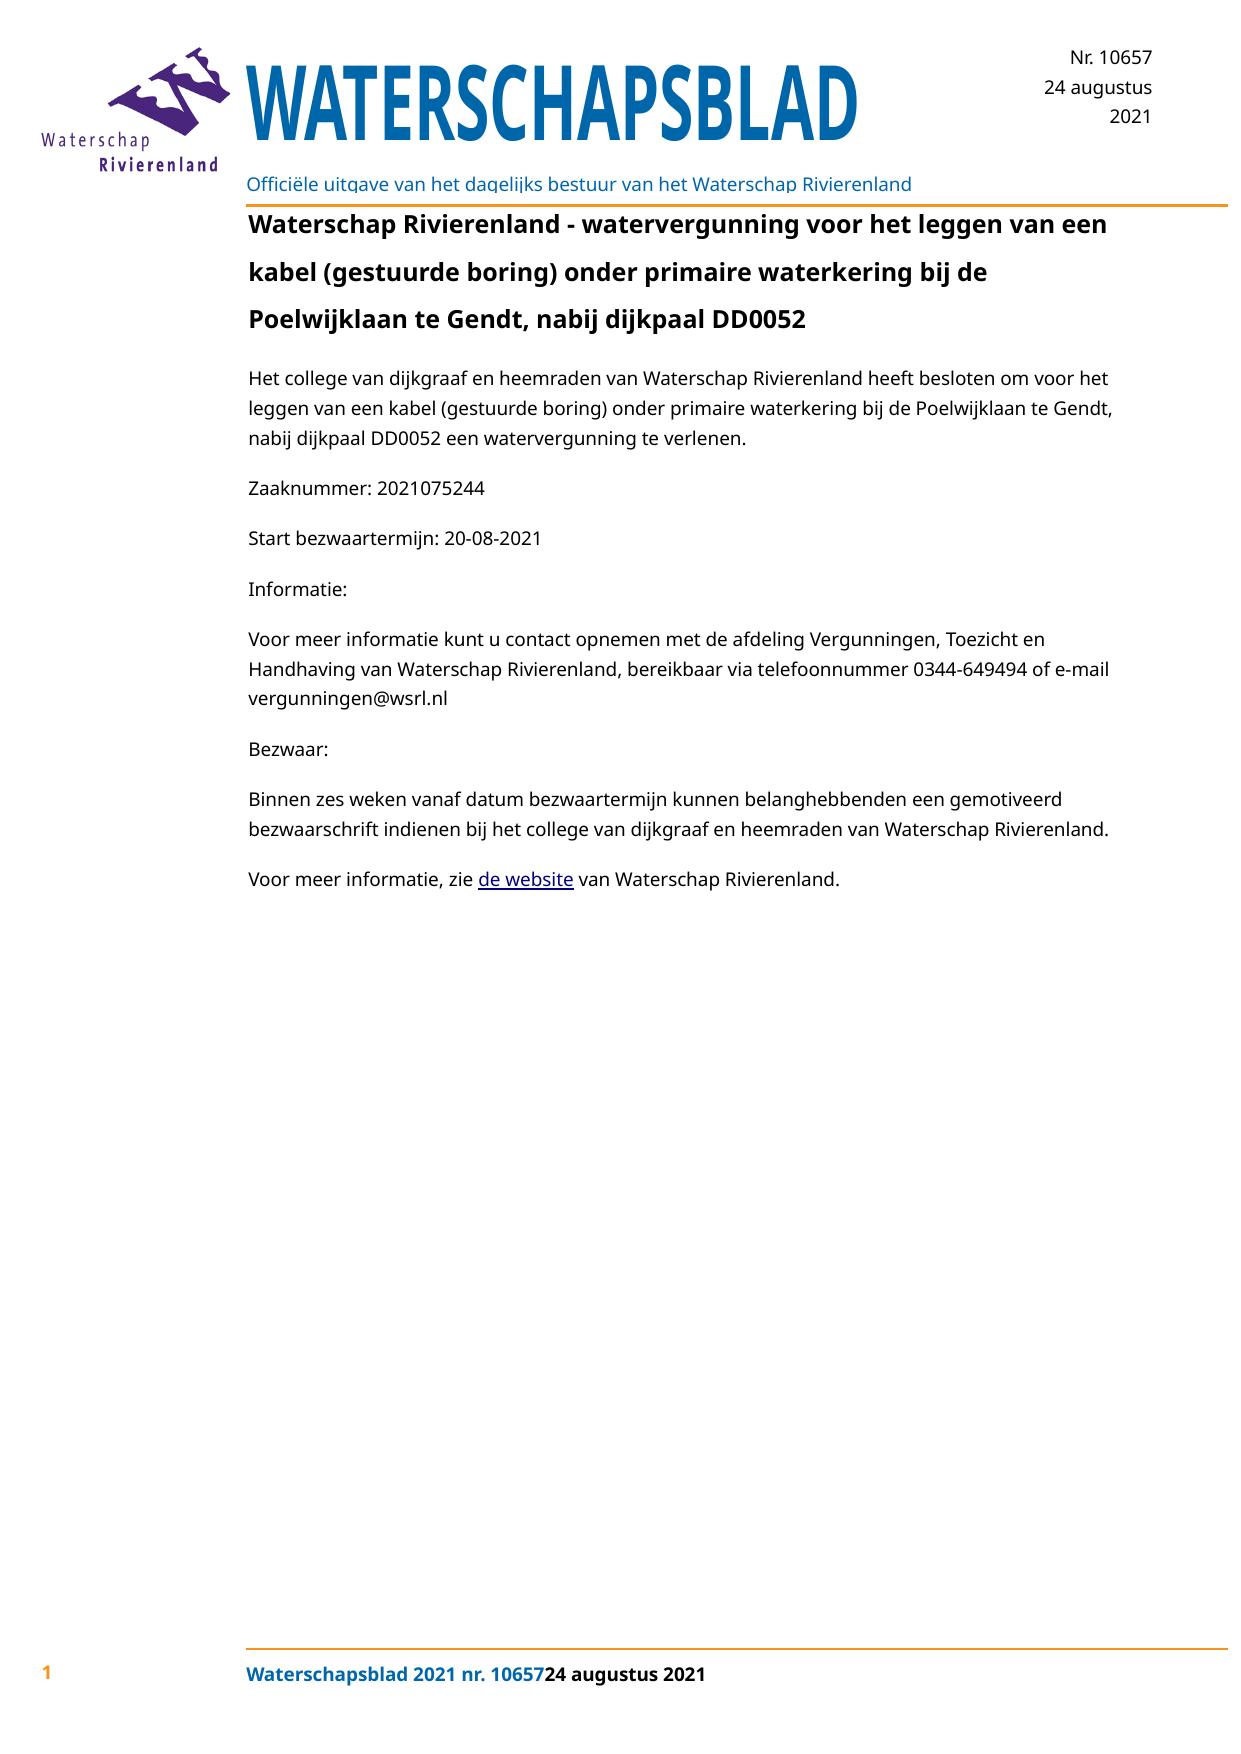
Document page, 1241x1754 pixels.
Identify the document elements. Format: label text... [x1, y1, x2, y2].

picture [41, 47, 231, 172]
text Zaaknummer: 2021075244 [248, 475, 1152, 501]
text Informatie: [248, 576, 1152, 602]
text Voor meer informatie kunt u contact opnemen met de afdeling Vergunningen, Toezicht en Handhaving van Waterschap Rivierenland, bereikbaar via telefoonnummer 0344-649494 of e-mail vergunningen@wsrl.nl [248, 626, 1152, 711]
text Het college van dijkgraaf en heemraden van Waterschap Rivierenland heeft besloten om voor het leggen van een kabel (gestuurde boring) onder primaire waterkering bij de Poelwijklaan te Gendt, nabij dijkpaal DD0052 een watervergunning te verlenen. [248, 366, 1152, 450]
text Waterschap Rivierenland - watervergunning voor het leggen van een kabel (gestuurde boring) onder primaire waterkering bij de Poelwijklaan te Gendt, nabij dijkpaal DD0052 [248, 207, 1152, 336]
text Voor meer informatie, zie de website van Waterschap Rivierenland. [248, 866, 1152, 892]
text Start bezwaartermijn: 20-08-2021 [248, 526, 1152, 551]
text Bezwaar: [248, 736, 1152, 762]
text Binnen zes weken vanaf datum bezwaartermijn kunnen belanghebbenden een gemotiveerd bezwaarschrift indienen bij het college van dijkgraaf en heemraden van Waterschap Rivierenland. [248, 786, 1152, 842]
